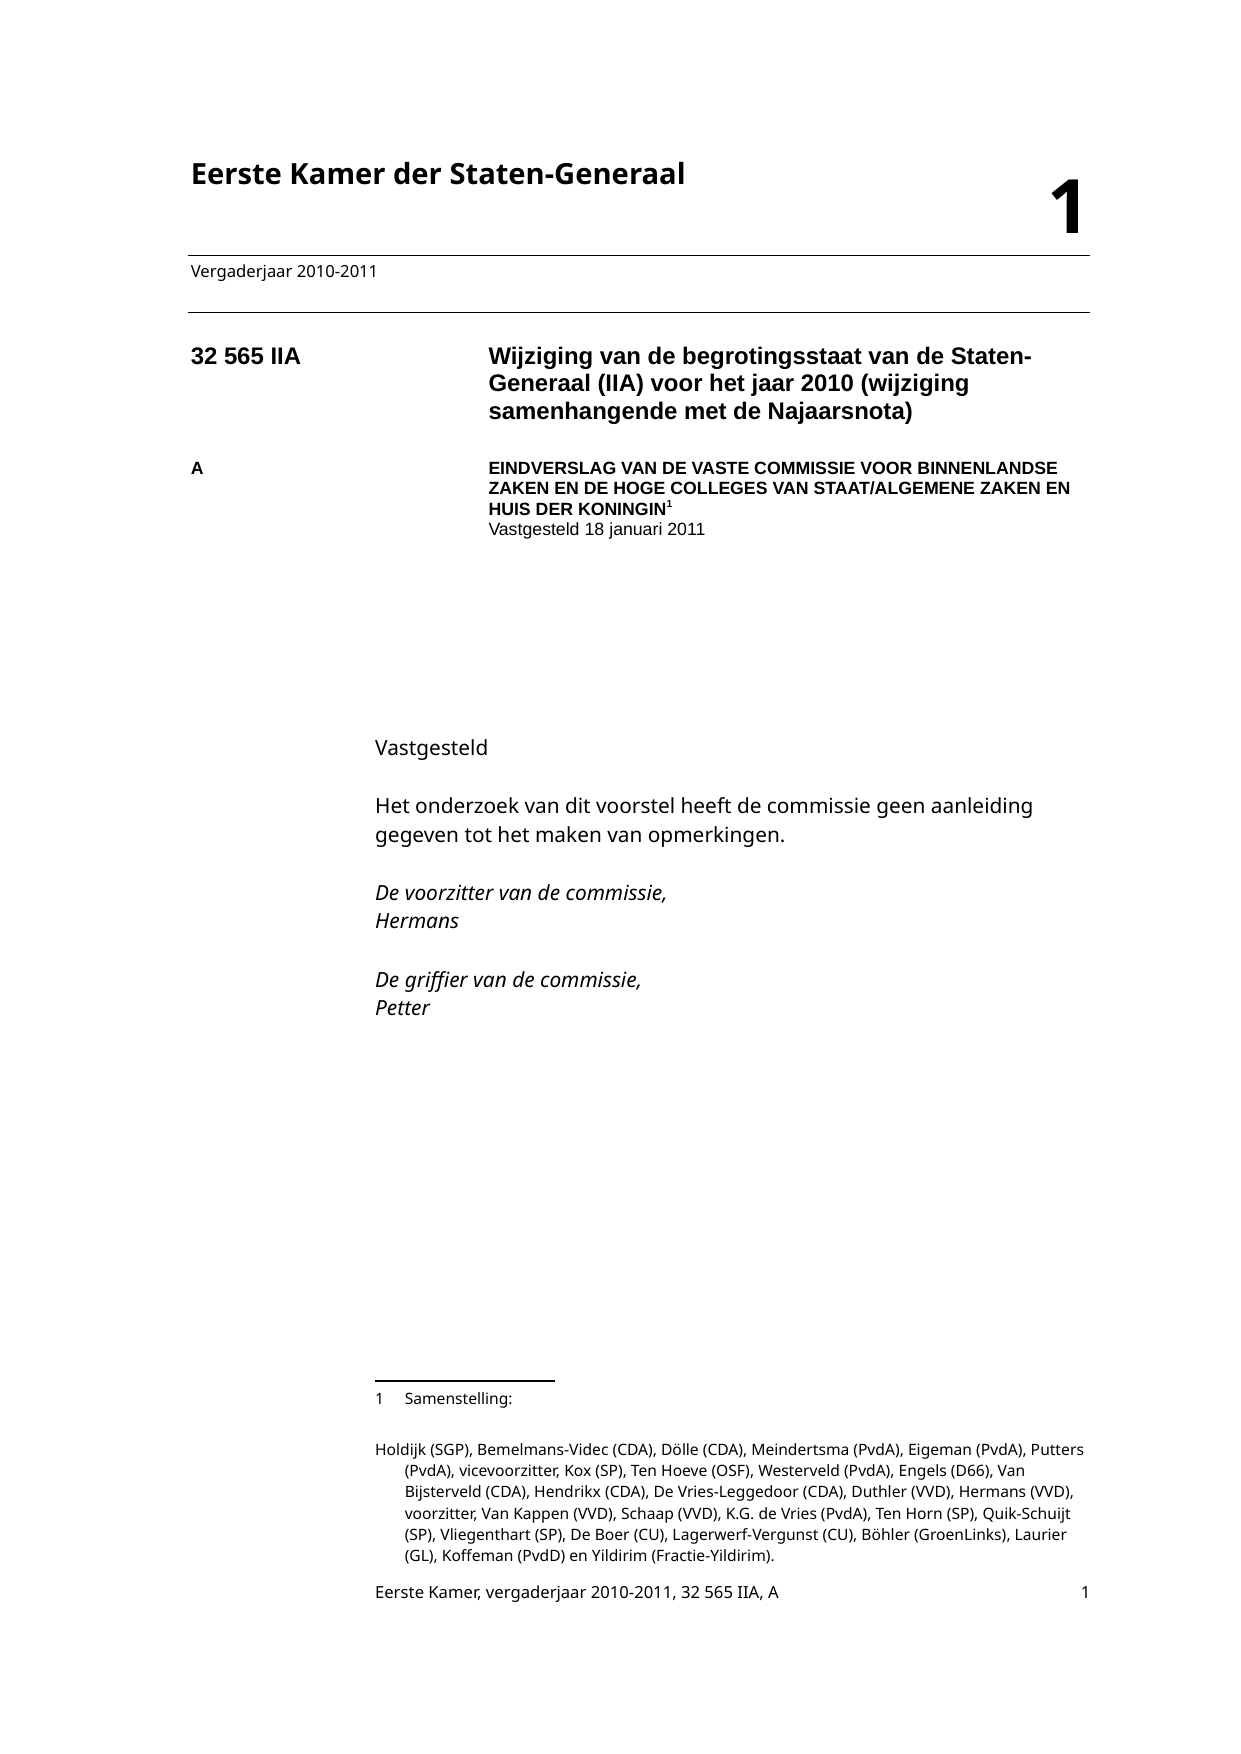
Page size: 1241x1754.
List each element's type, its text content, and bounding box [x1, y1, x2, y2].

table_cell [485, 256, 1090, 312]
text De voorzitter van de commissie, [375, 878, 1090, 907]
table_header Eerste Kamer der Staten-Generaal [188, 150, 909, 255]
table_header 1 [910, 150, 1090, 255]
text Vastgesteld [375, 733, 1090, 761]
text Petter [375, 993, 1090, 1022]
table_cell Vergaderjaar 2010-2011 [188, 256, 485, 312]
table_cell 32 565 IIA [188, 339, 485, 454]
table_cell Wijziging van de begrotingsstaat van de Staten-Generaal (IIA) voor het jaar 2010 (wijziging samenhangende met de Najaarsnota) [485, 339, 1090, 454]
text De griffier van de commissie, [375, 965, 1090, 993]
table_cell EINDVERSLAG VAN DE VASTE COMMISSIE VOOR BINNENLANDSE ZAKEN EN DE HOGE COLLEGES VAN STAAT/ALGEMENE ZAKEN EN HUIS DER KONINGIN Vastgesteld 18 januari 2011 [485, 455, 1090, 614]
text Het onderzoek van dit voorstel heeft de commissie geen aanleiding gegeven tot het maken van opmerkingen. [375, 791, 1090, 848]
table_cell A [188, 455, 485, 614]
table_cell [188, 313, 485, 339]
text Hermans [375, 907, 1090, 935]
table_cell [485, 313, 1090, 339]
